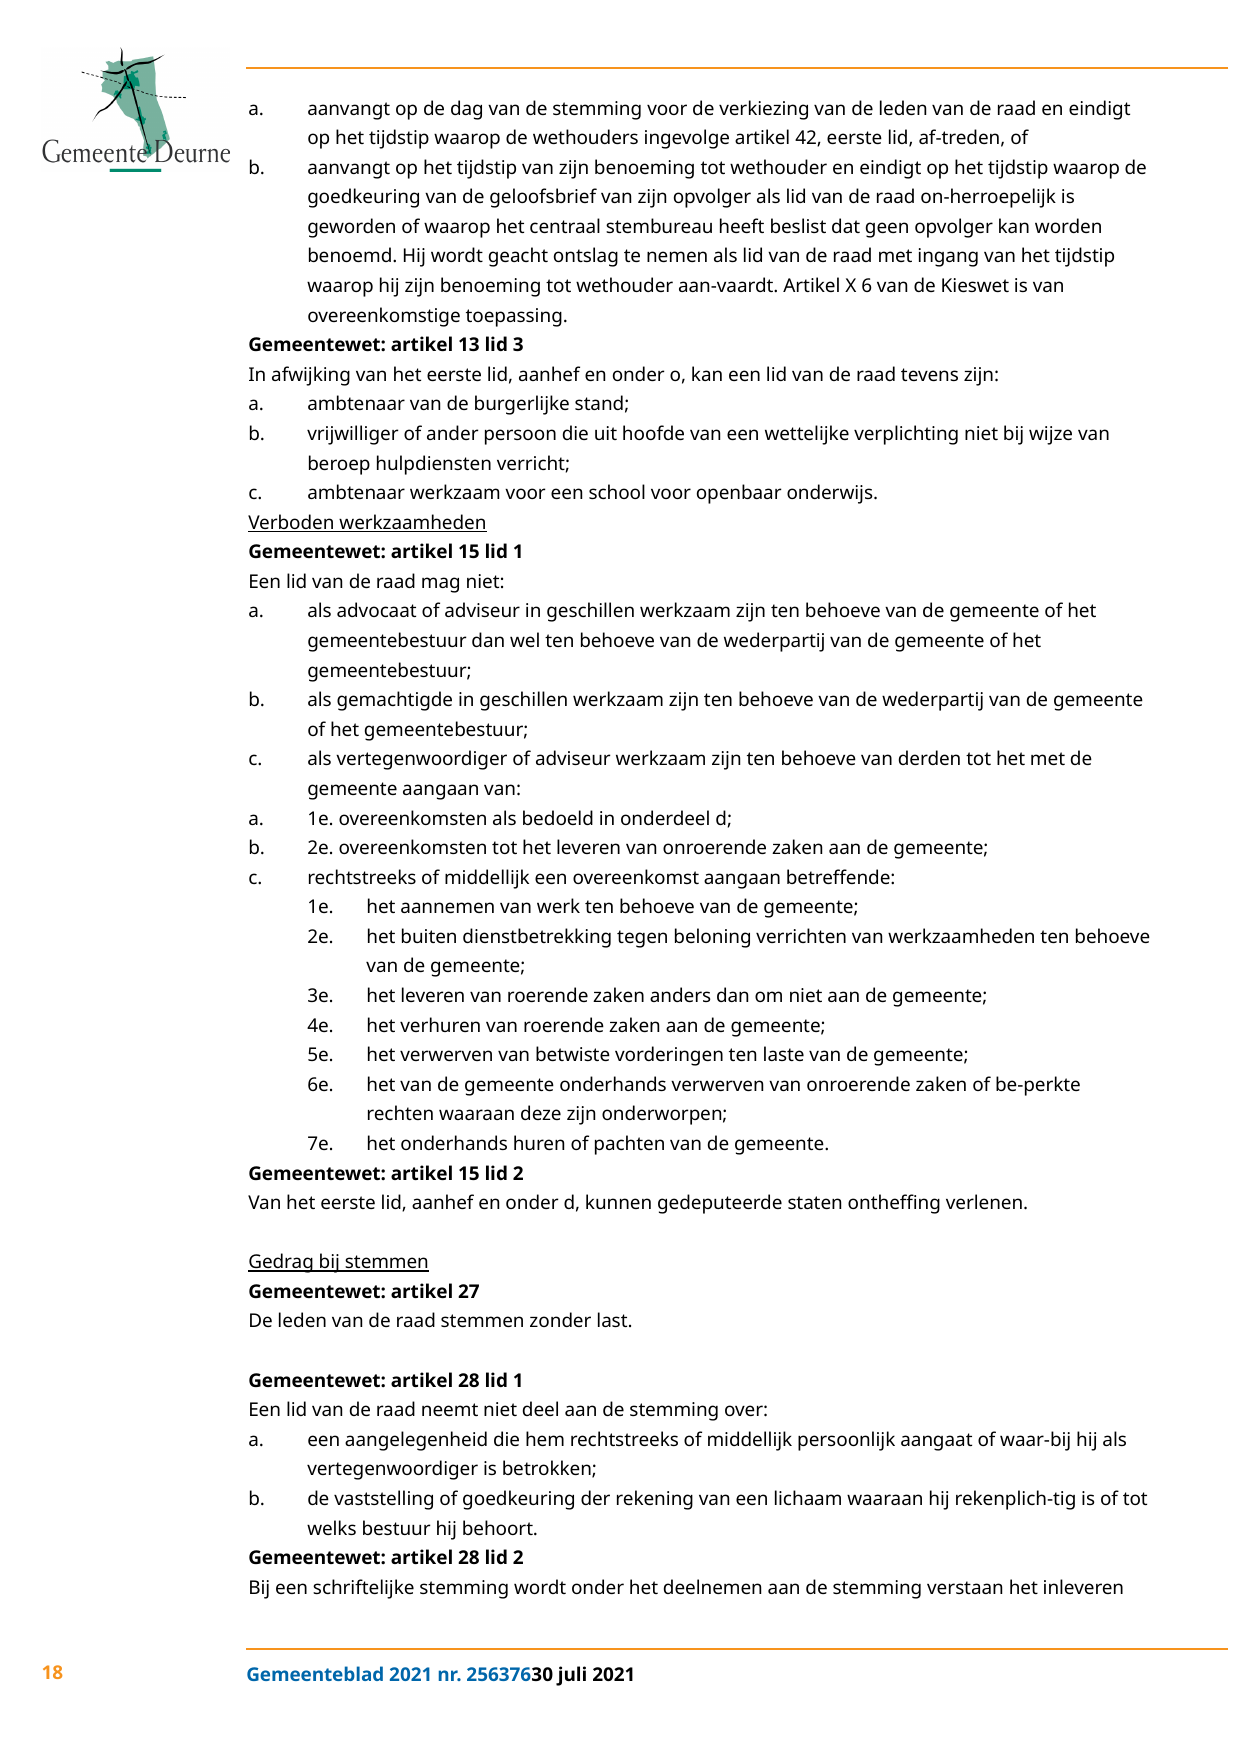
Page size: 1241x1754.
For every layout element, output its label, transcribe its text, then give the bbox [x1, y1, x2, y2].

text Gemeentewet: artikel 15 lid 1 [248, 538, 1152, 564]
text Gemeentewet: artikel 13 lid 3 [248, 331, 1152, 357]
list ambtenaar van de burgerlijke stand; [248, 391, 1152, 416]
list het verhuren van roerende zaken aan de gemeente; [307, 1012, 1152, 1038]
text Bij een schriftelijke stemming wordt onder het deelnemen aan de stemming verstaan het inleveren [248, 1574, 1152, 1600]
list 1e. overeenkomsten als bedoeld in onderdeel d; [248, 805, 1152, 831]
list de vaststelling of goedkeuring der rekening van een lichaam waaraan hij rekenplich-tig is of tot welks bestuur hij behoort. [248, 1485, 1152, 1541]
list rechtstreeks of middellijk een overeenkomst aangaan betreffende: [248, 864, 1152, 890]
text Van het eerste lid, aanhef en onder d, kunnen gedeputeerde staten ontheffing verlenen. [248, 1189, 1152, 1215]
list ambtenaar werkzaam voor een school voor openbaar onderwijs. [248, 479, 1152, 505]
text Een lid van de raad mag niet: [248, 568, 1152, 594]
list aanvangt op de dag van de stemming voor de verkiezing van de leden van de raad en eindigt op het tijdstip waarop de wethouders ingevolge artikel 42, eerste lid, af-treden, of [248, 95, 1152, 150]
text De leden van de raad stemmen zonder last. [248, 1308, 1152, 1333]
list 2e. overeenkomsten tot het leveren van onroerende zaken aan de gemeente; [248, 834, 1152, 860]
list het onderhands huren of pachten van de gemeente. [307, 1130, 1152, 1156]
list als advocaat of adviseur in geschillen werkzaam zijn ten behoeve van de gemeente of het gemeentebestuur dan wel ten behoeve van de wederpartij van de gemeente of het gemeentebestuur; [248, 598, 1152, 683]
list het van de gemeente onderhands verwerven van onroerende zaken of be-perkte rechten waaraan deze zijn onderworpen; [307, 1071, 1152, 1126]
list het aannemen van werk ten behoeve van de gemeente; [307, 893, 1152, 919]
list als vertegenwoordiger of adviseur werkzaam zijn ten behoeve van derden tot het met de gemeente aangaan van: [248, 746, 1152, 801]
text In afwijking van het eerste lid, aanhef en onder o, kan een lid van de raad tevens zijn: [248, 361, 1152, 387]
picture [41, 47, 231, 172]
list het verwerven van betwiste vorderingen ten laste van de gemeente; [307, 1041, 1152, 1067]
text Gemeentewet: artikel 15 lid 2 [248, 1160, 1152, 1186]
text Gemeentewet: artikel 28 lid 2 [248, 1544, 1152, 1570]
text Gemeentewet: artikel 28 lid 1 [248, 1367, 1152, 1393]
list vrijwilliger of ander persoon die uit hoofde van een wettelijke verplichting niet bij wijze van beroep hulpdiensten verricht; [248, 420, 1152, 476]
text Gedrag bij stemmen [248, 1248, 1152, 1274]
text Gemeentewet: artikel 27 [248, 1278, 1152, 1304]
list een aangelegenheid die hem rechtstreeks of middellijk persoonlijk aangaat of waar-bij hij als vertegenwoordiger is betrokken; [248, 1426, 1152, 1481]
list het leveren van roerende zaken anders dan om niet aan de gemeente; [307, 982, 1152, 1008]
text Verboden werkzaamheden [248, 509, 1152, 535]
list het buiten dienstbetrekking tegen beloning verrichten van werkzaamheden ten behoeve van de gemeente; [307, 923, 1152, 978]
list als gemachtigde in geschillen werkzaam zijn ten behoeve van de wederpartij van de gemeente of het gemeentebestuur; [248, 686, 1152, 742]
text Een lid van de raad neemt niet deel aan de stemming over: [248, 1396, 1152, 1422]
list aanvangt op het tijdstip van zijn benoeming tot wethouder en eindigt op het tijdstip waarop de goedkeuring van de geloofsbrief van zijn opvolger als lid van de raad on-herroepelijk is geworden of waarop het centraal stembureau heeft beslist dat geen opvolger kan worden benoemd. Hij wordt geacht ontslag te nemen als lid van de raad met ingang van het tijdstip waarop hij zijn benoeming tot wethouder aan-vaardt. Artikel X 6 van de Kieswet is van overeenkomstige toepassing. [248, 154, 1152, 328]
